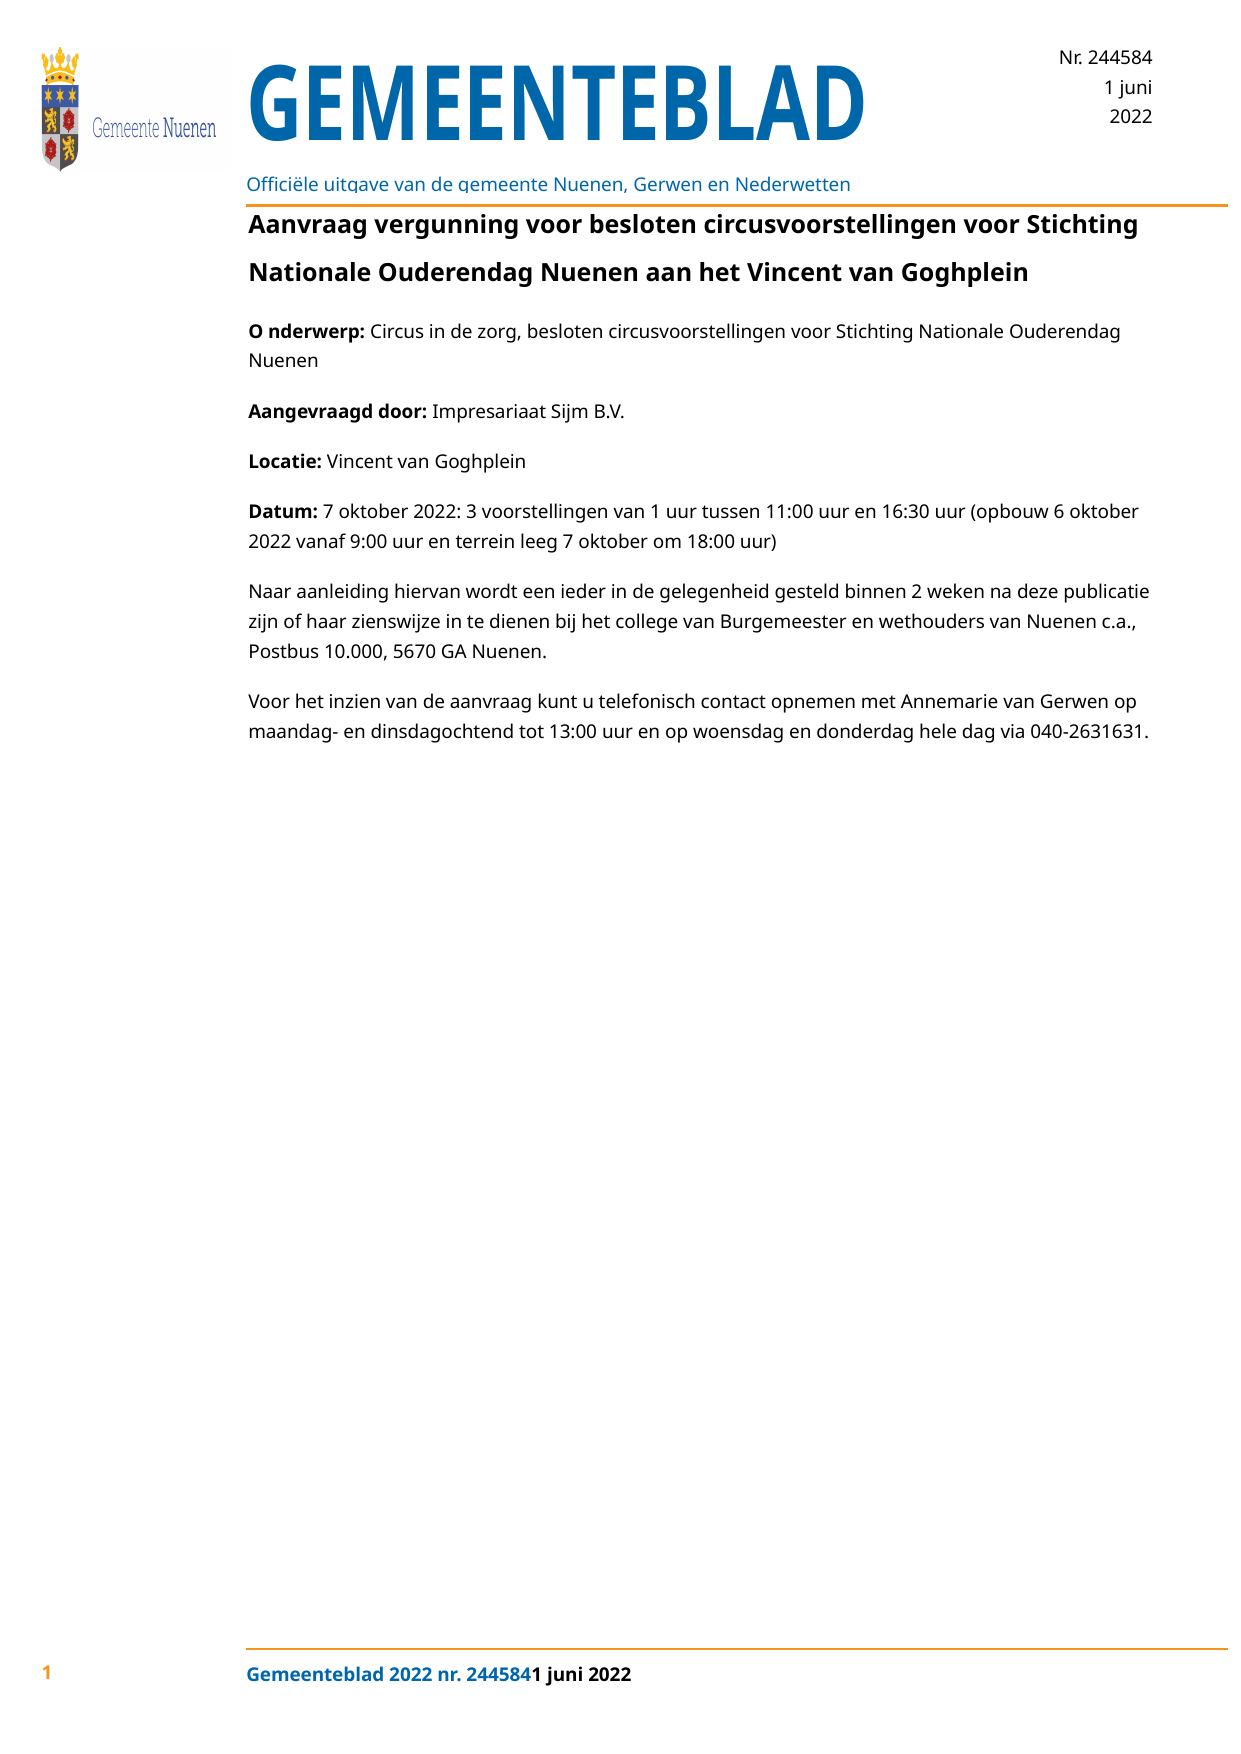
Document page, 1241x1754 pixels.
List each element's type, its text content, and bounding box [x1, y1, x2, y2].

text Aanvraag vergunning voor besloten circusvoorstellingen voor Stichting Nationale Ouderendag Nuenen aan het Vincent van Goghplein [248, 207, 1152, 288]
text Naar aanleiding hiervan wordt een ieder in de gelegenheid gesteld binnen 2 weken na deze publicatie zijn of haar zienswijze in te dienen bij het college van Burgemeester en wethouders van Nuenen c.a., Postbus 10.000, 5670 GA Nuenen. [248, 579, 1152, 664]
text Voor het inzien van de aanvraag kunt u telefonisch contact opnemen met Annemarie van Gerwen op maandag- en dinsdagochtend tot 13:00 uur en op woensdag en donderdag hele dag via 040-2631631. [248, 688, 1152, 744]
text Aangevraagd door: Impresariaat Sijm B.V. [248, 398, 1152, 424]
picture [41, 47, 231, 172]
text Locatie: Vincent van Goghplein [248, 448, 1152, 474]
text O nderwerp: Circus in de zorg, besloten circusvoorstellingen voor Stichting Nationale Ouderendag Nuenen [248, 318, 1152, 373]
text Datum: 7 oktober 2022: 3 voorstellingen van 1 uur tussen 11:00 uur en 16:30 uur (opbouw 6 oktober 2022 vanaf 9:00 uur en terrein leeg 7 oktober om 18:00 uur) [248, 499, 1152, 554]
